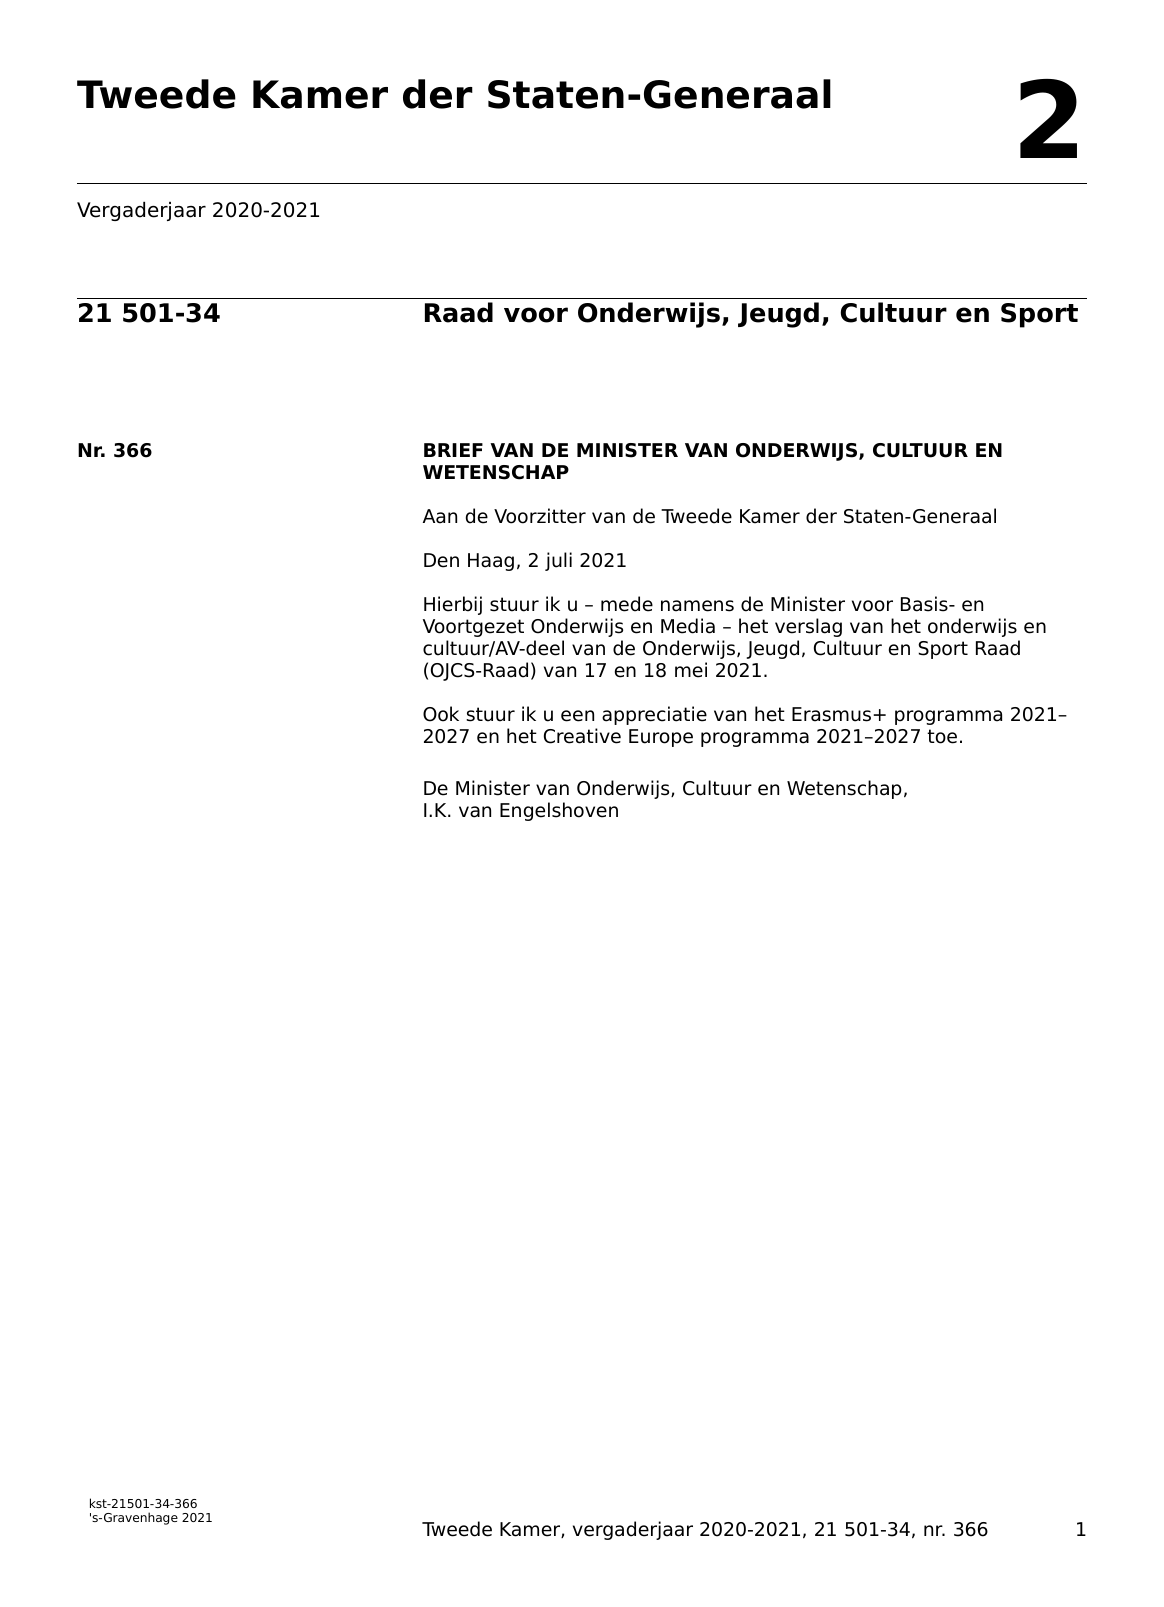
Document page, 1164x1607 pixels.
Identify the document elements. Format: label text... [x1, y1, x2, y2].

text Den Haag, 2 juli 2021 [422, 550, 1087, 572]
subtitle Nr. 366 BRIEF VAN DE MINISTER VAN ONDERWIJS, CULTUUR EN WETENSCHAP [77, 440, 1087, 484]
table_header Tweede Kamer der Staten-Generaal [77, 59, 886, 183]
subtitle 21 501-34 Raad voor Onderwijs, Jeugd, Cultuur en Sport [77, 299, 1087, 329]
text Aan de Voorzitter van de Tweede Kamer der Staten-Generaal [422, 506, 1087, 528]
text kst-21501-34-366 [88, 1497, 323, 1511]
text 's-Gravenhage 2021 [88, 1511, 323, 1525]
table_cell Vergaderjaar 2020-2021 [77, 184, 1087, 298]
text De Minister van Onderwijs, Cultuur en Wetenschap, I.K. van Engelshoven [422, 778, 1087, 822]
text Hierbij stuur ik u – mede namens de Minister voor Basis- en Voortgezet Onderwijs en Media – het verslag van het onderwijs en cultuur/AV-deel van de Onderwijs, Jeugd, Cultuur en Sport Raad (OJCS-Raad) van 17 en 18 mei 2021. [422, 594, 1087, 682]
table_header 2 [886, 59, 1087, 183]
text Ook stuur ik u een appreciatie van het Erasmus+ programma 2021–2027 en het Creative Europe programma 2021–2027 toe. [422, 704, 1087, 748]
